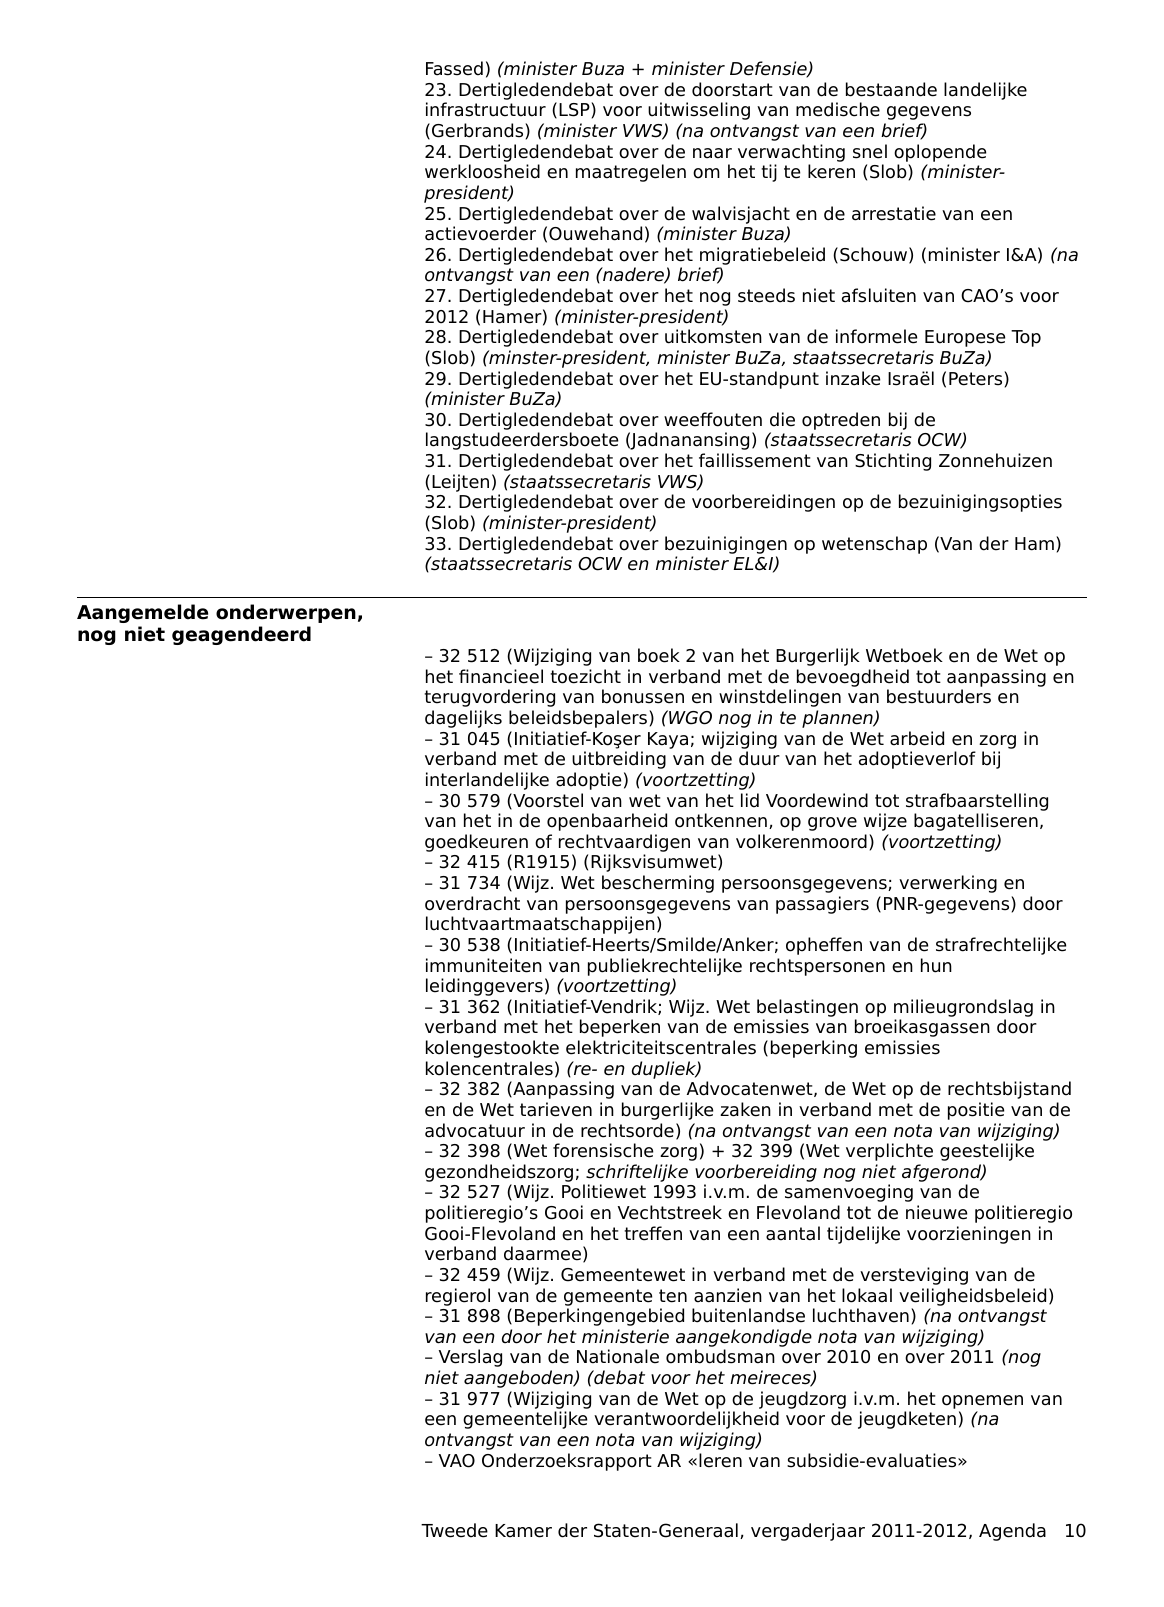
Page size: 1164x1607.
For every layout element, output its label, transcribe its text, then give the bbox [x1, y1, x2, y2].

table_cell [401, 534, 418, 575]
table_cell – 31 362 (Initiatief-Vendrik; Wijz. Wet belastingen op milieugrondslag in verband met het beperken van de emissies van broeikasgassen door kolengestookte elektriciteitscentrales (beperking emissies kolencentrales) (re- en dupliek) [418, 997, 1087, 1079]
table_cell [401, 142, 418, 203]
table_cell 30. Dertigledendebat over weeffouten die optreden bij de langstudeerdersboete (Jadnanansing) (staatssecretaris OCW) [418, 410, 1087, 451]
table_cell [401, 286, 418, 327]
table_cell [401, 59, 418, 80]
table_cell [77, 997, 401, 1079]
table_cell – 31 898 (Beperkingengebied buitenlandse luchthaven) (na ontvangst van een door het ministerie aangekondigde nota van wijziging) [418, 1306, 1087, 1347]
table_cell [77, 729, 401, 791]
table_cell [401, 1079, 418, 1141]
table_cell 28. Dertigledendebat over uitkomsten van de informele Europese Top (Slob) (minster-president, minister BuZa, staatssecretaris BuZa) [418, 327, 1087, 368]
table_cell [401, 245, 418, 286]
table_cell – 32 527 (Wijz. Politiewet 1993 i.v.m. de samenvoeging van de politieregio’s Gooi en Vechtstreek en Flevoland tot de nieuwe politieregio Gooi-Flevoland en het treffen van een aantal tijdelijke voorzieningen in verband daarmee) [418, 1183, 1087, 1265]
table_cell [401, 1389, 418, 1451]
table_cell Fassed) (minister Buza + minister Defensie) [418, 59, 1087, 80]
table_cell [77, 935, 401, 997]
table_cell 24. Dertigledendebat over de naar verwachting snel oplopende werkloosheid en maatregelen om het tij te keren (Slob) (minister-president) [418, 142, 1087, 203]
table_cell [77, 451, 401, 492]
table_cell [77, 1141, 401, 1182]
table_cell [401, 492, 418, 533]
table_cell 26. Dertigledendebat over het migratiebeleid (Schouw) (minister I&A) (na ontvangst van een (nadere) brief) [418, 245, 1087, 286]
table_cell [77, 369, 401, 410]
table_cell – 32 398 (Wet forensische zorg) + 32 399 (Wet verplichte geestelijke gezondheidszorg; schriftelijke voorbereiding nog niet afgerond) [418, 1141, 1087, 1182]
table_cell [401, 1183, 418, 1265]
table_cell – 32 512 (Wijziging van boek 2 van het Burgerlijk Wetboek en de Wet op het financieel toezicht in verband met de bevoegdheid tot aanpassing en terugvordering van bonussen en winstdelingen van bestuurders en dagelijks beleidsbepalers) (WGO nog in te plannen) [418, 646, 1087, 729]
table_cell [401, 646, 418, 729]
table_cell 23. Dertigledendebat over de doorstart van de bestaande landelijke infrastructuur (LSP) voor uitwisseling van medische gegevens (Gerbrands) (minister VWS) (na ontvangst van een brief) [418, 80, 1087, 142]
table_cell – 32 382 (Aanpassing van de Advocatenwet, de Wet op de rechtsbijstand en de Wet tarieven in burgerlijke zaken in verband met de positie van de advocatuur in de rechtsorde) (na ontvangst van een nota van wijziging) [418, 1079, 1087, 1141]
table_cell [77, 286, 401, 327]
table_cell [401, 729, 418, 791]
table_cell [401, 997, 418, 1079]
table_cell [401, 873, 418, 935]
table_cell [77, 1306, 401, 1347]
table_cell [401, 80, 418, 142]
table_cell [401, 204, 418, 245]
table_cell 31. Dertigledendebat over het faillissement van Stichting Zonnehuizen (Leijten) (staatssecretaris VWS) [418, 451, 1087, 492]
table_cell – 30 579 (Voorstel van wet van het lid Voordewind tot strafbaarstelling van het in de openbaarheid ontkennen, op grove wijze bagatelliseren, goedkeuren of rechtvaardigen van volkerenmoord) (voortzetting) [418, 791, 1087, 852]
table_cell – 31 045 (Initiatief-Koşer Kaya; wijziging van de Wet arbeid en zorg in verband met de uitbreiding van de duur van het adoptieverlof bij interlandelijke adoptie) (voortzetting) [418, 729, 1087, 791]
table_cell – 30 538 (Initiatief-Heerts/Smilde/Anker; opheffen van de strafrechtelijke immuniteiten van publiekrechtelijke rechtspersonen en hun leidinggevers) (voortzetting) [418, 935, 1087, 997]
table_cell [77, 142, 401, 203]
table_cell [77, 853, 401, 873]
table_cell [401, 327, 418, 368]
table_cell [77, 1451, 401, 1471]
table_cell – 32 415 (R1915) (Rijksvisumwet) [418, 853, 1087, 873]
table_cell [77, 1389, 401, 1451]
table_cell [401, 369, 418, 410]
table_header Aangemelde onderwerpen, nog niet geagendeerd [77, 598, 401, 646]
table_cell [401, 935, 418, 997]
table_cell [77, 791, 401, 852]
table_cell [401, 451, 418, 492]
table_cell [77, 646, 401, 729]
table_cell [77, 59, 401, 80]
table_cell – 32 459 (Wijz. Gemeentewet in verband met de versteviging van de regierol van de gemeente ten aanzien van het lokaal veiligheidsbeleid) [418, 1265, 1087, 1306]
table_cell [401, 1306, 418, 1347]
table_cell 32. Dertigledendebat over de voorbereidingen op de bezuinigingsopties (Slob) (minister-president) [418, 492, 1087, 533]
table_cell [401, 1265, 418, 1306]
table_cell [77, 1265, 401, 1306]
table_cell – 31 977 (Wijziging van de Wet op de jeugdzorg i.v.m. het opnemen van een gemeentelijke verantwoordelijkheid voor de jeugdketen) (na ontvangst van een nota van wijziging) [418, 1389, 1087, 1451]
table_cell [401, 1451, 418, 1471]
table_cell 27. Dertigledendebat over het nog steeds niet afsluiten van CAO’s voor 2012 (Hamer) (minister-president) [418, 286, 1087, 327]
table_cell 29. Dertigledendebat over het EU-standpunt inzake Israël (Peters) (minister BuZa) [418, 369, 1087, 410]
table_cell [77, 492, 401, 533]
table_cell [401, 410, 418, 451]
table_cell – 31 734 (Wijz. Wet bescherming persoonsgegevens; verwerking en overdracht van persoonsgegevens van passagiers (PNR-gegevens) door luchtvaartmaatschappijen) [418, 873, 1087, 935]
table_cell [77, 1183, 401, 1265]
table_cell [77, 80, 401, 142]
table_cell 25. Dertigledendebat over de walvisjacht en de arrestatie van een actievoerder (Ouwehand) (minister Buza) [418, 204, 1087, 245]
table_cell [77, 873, 401, 935]
table_cell [77, 410, 401, 451]
table_cell [401, 853, 418, 873]
table_cell [77, 1079, 401, 1141]
table_cell [77, 204, 401, 245]
table_cell [401, 1348, 418, 1389]
table_cell [77, 327, 401, 368]
table_cell [401, 791, 418, 852]
table_header [401, 598, 418, 646]
table_cell [77, 1348, 401, 1389]
table_cell – Verslag van de Nationale ombudsman over 2010 en over 2011 (nog niet aangeboden) (debat voor het meireces) [418, 1348, 1087, 1389]
table_cell [77, 245, 401, 286]
table_cell [401, 1141, 418, 1182]
table_cell [77, 534, 401, 575]
table_header [418, 598, 1087, 646]
table_cell 33. Dertigledendebat over bezuinigingen op wetenschap (Van der Ham) (staatssecretaris OCW en minister EL&I) [418, 534, 1087, 575]
table_cell – VAO Onderzoeksrapport AR «leren van subsidie-evaluaties» [418, 1451, 1087, 1471]
